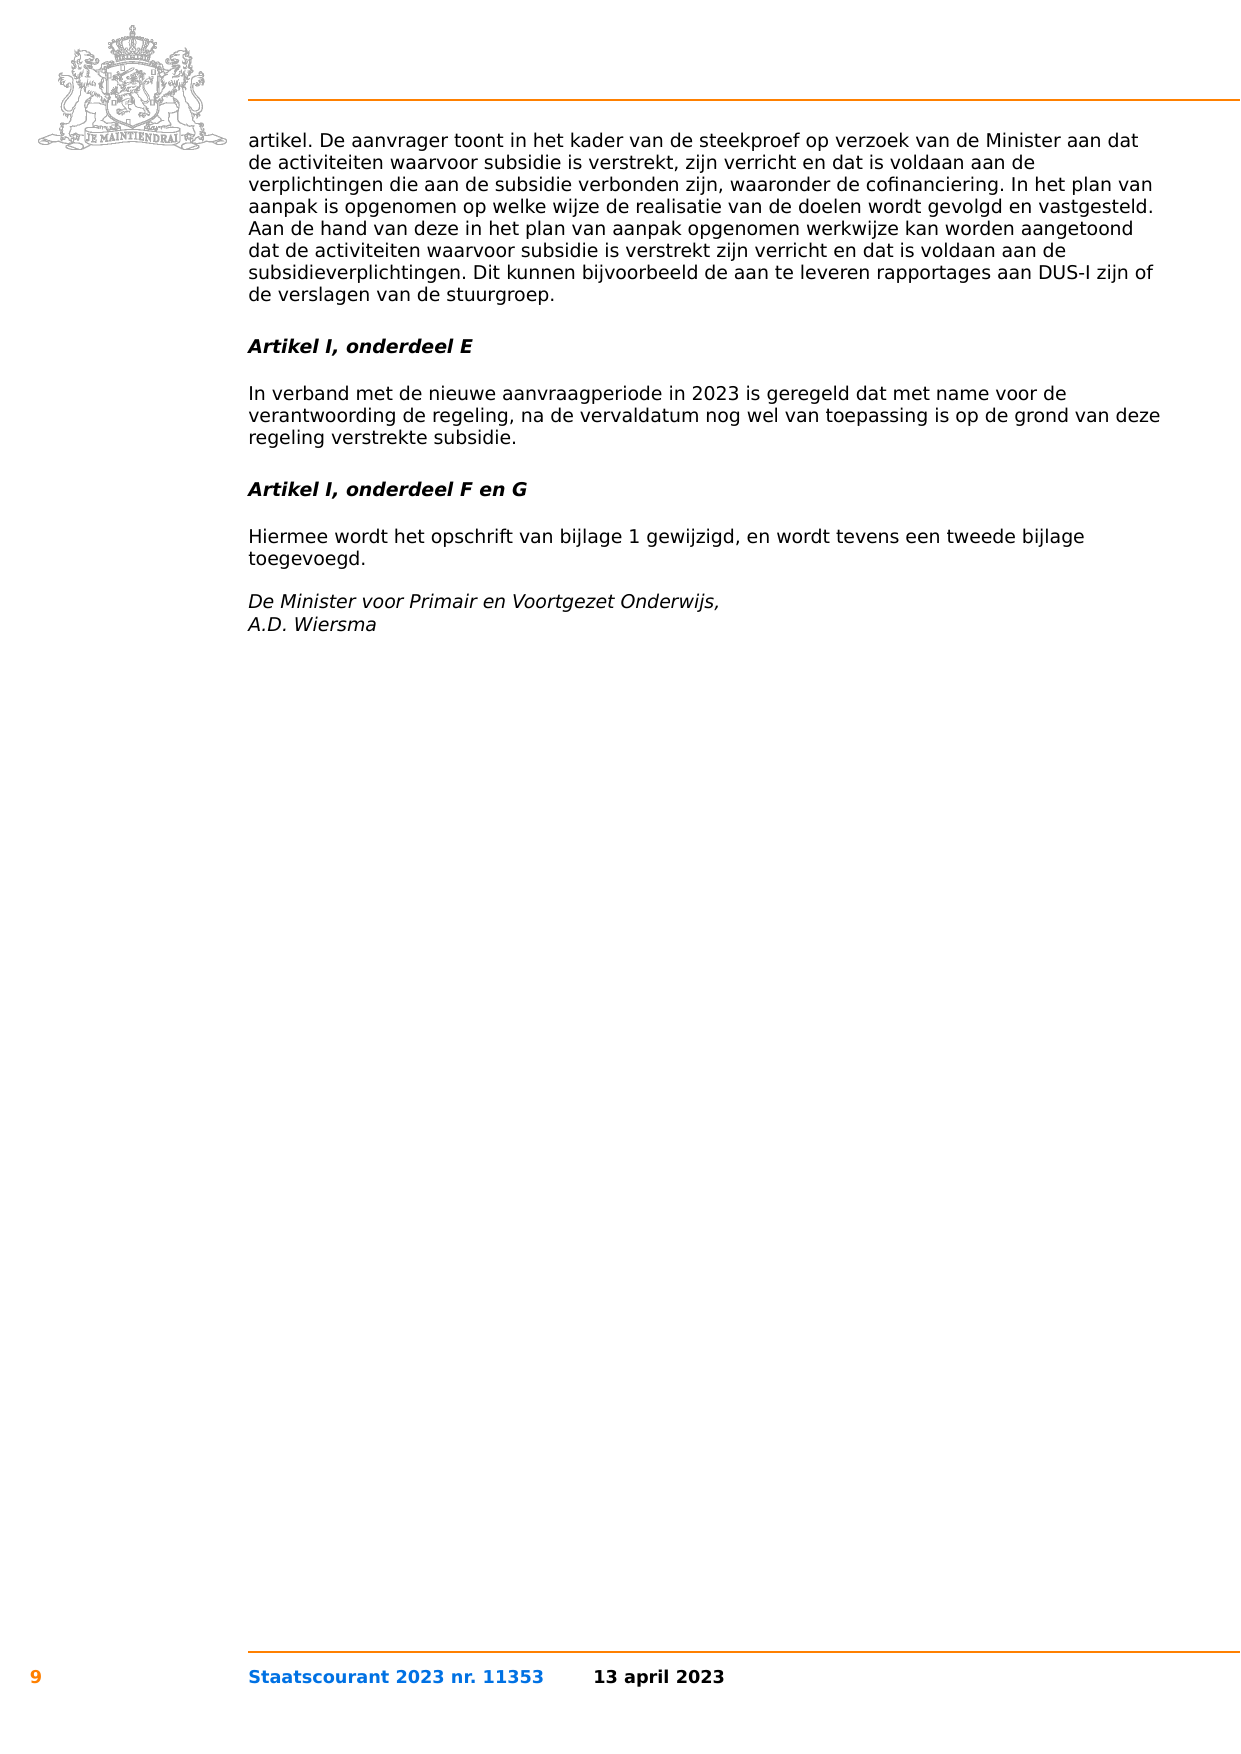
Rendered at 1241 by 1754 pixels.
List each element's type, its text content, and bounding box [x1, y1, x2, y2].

text In verband met de nieuwe aanvraagperiode in 2023 is geregeld dat met name voor de verantwoording de regeling, na de vervaldatum nog wel van toepassing is op de grond van deze regeling verstrekte subsidie. [248, 383, 1163, 449]
text De Minister voor Primair en Voortgezet Onderwijs, A.D. Wiersma [248, 591, 1163, 635]
subtitle Artikel I, onderdeel F en G [248, 479, 1163, 501]
subtitle Artikel I, onderdeel E [248, 336, 1163, 358]
picture [38, 25, 227, 150]
text Hiermee wordt het opschrift van bijlage 1 gewijzigd, en wordt tevens een tweede bijlage toegevoegd. [248, 526, 1163, 569]
text artikel. De aanvrager toont in het kader van de steekproef op verzoek van de Minister aan dat de activiteiten waarvoor subsidie is verstrekt, zijn verricht en dat is voldaan aan de verplichtingen die aan de subsidie verbonden zijn, waaronder de cofinanciering. In het plan van aanpak is opgenomen op welke wijze de realisatie van de doelen wordt gevolgd en vastgesteld. Aan de hand van deze in het plan van aanpak opgenomen werkwijze kan worden aangetoond dat de activiteiten waarvoor subsidie is verstrekt zijn verricht en dat is voldaan aan de subsidieverplichtingen. Dit kunnen bijvoorbeeld de aan te leveren rapportages aan DUS-I zijn of de verslagen van de stuurgroep. [248, 130, 1163, 306]
